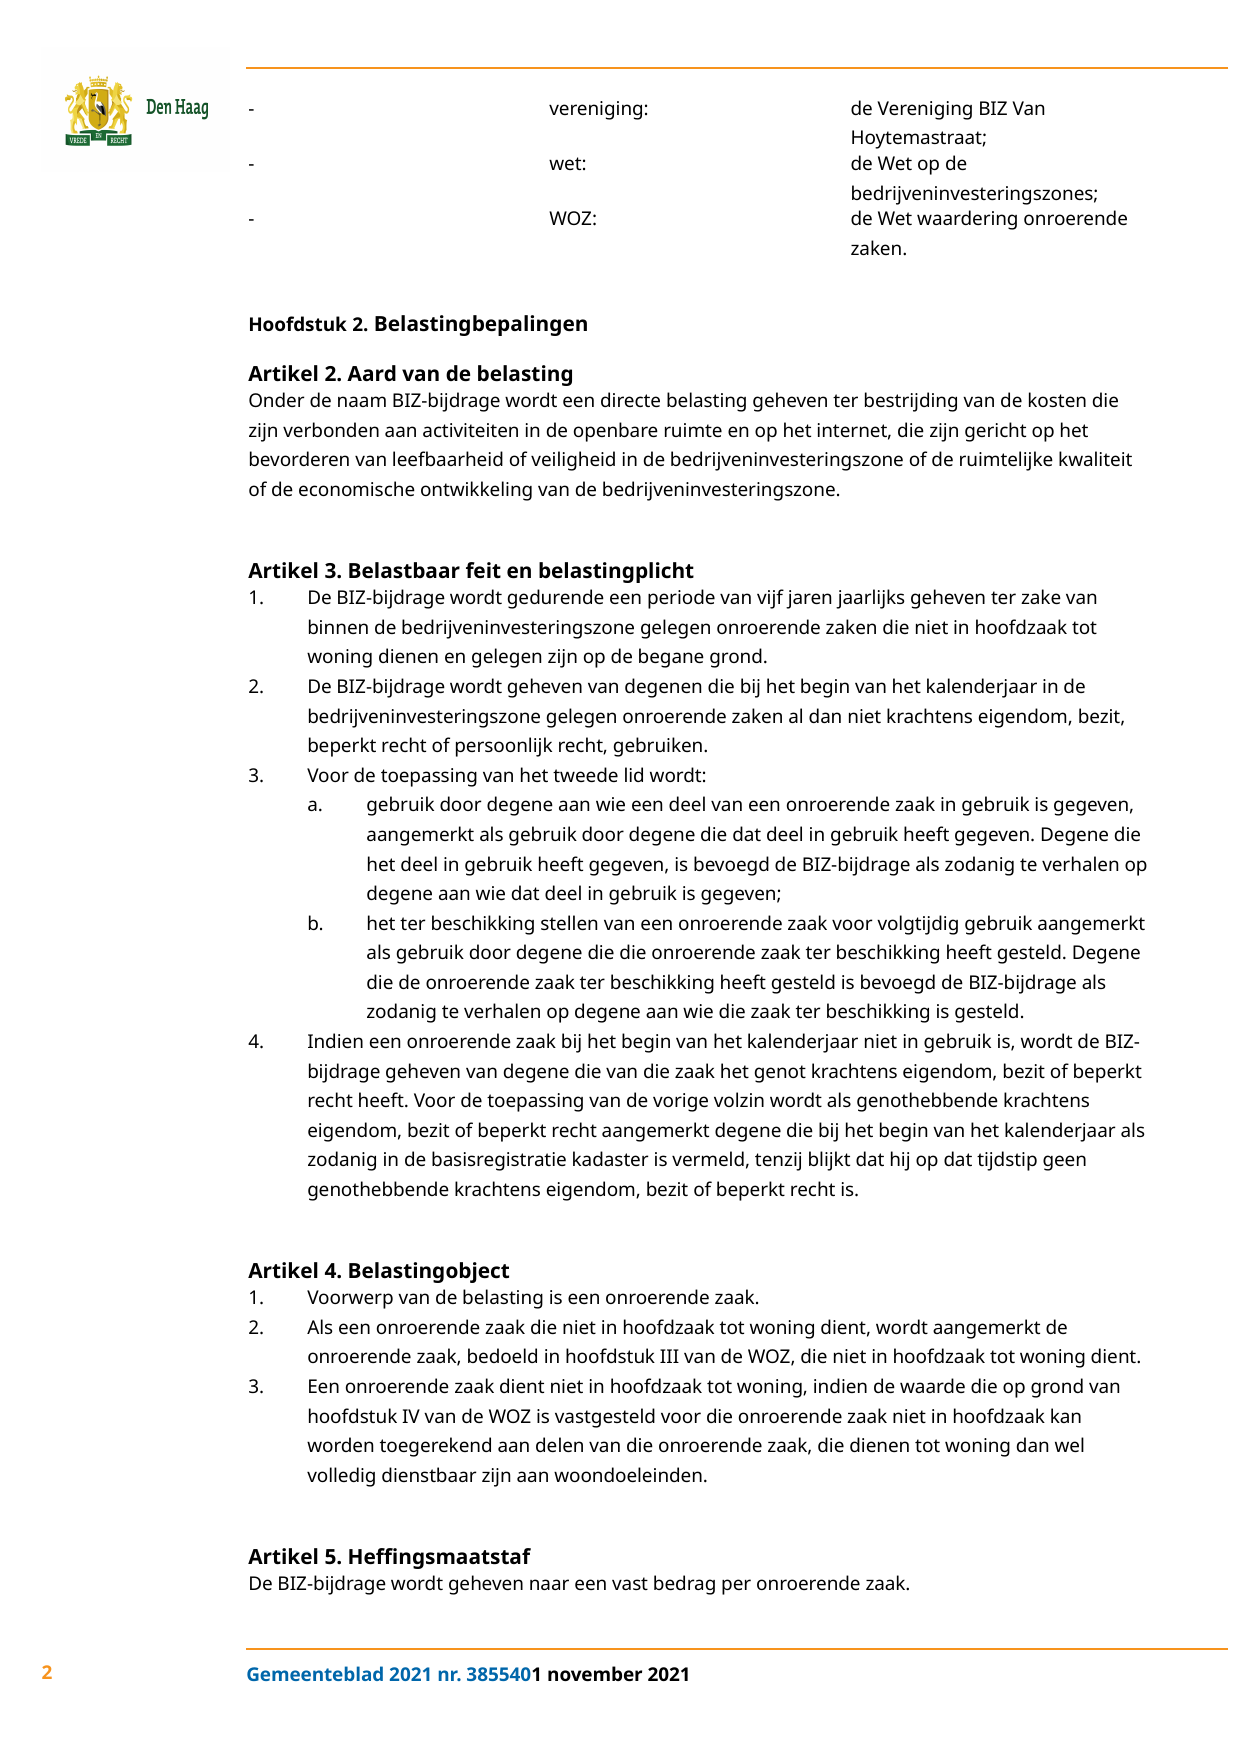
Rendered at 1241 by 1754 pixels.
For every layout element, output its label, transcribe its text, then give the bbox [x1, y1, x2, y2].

table_cell - [248, 95, 549, 150]
text Onder de naam BIZ-bijdrage wordt een directe belasting geheven ter bestrijding van de kosten die zijn verbonden aan activiteiten in de openbare ruimte en op het internet, die zijn gericht op het bevorderen van leefbaarheid of veiligheid in de bedrijveninvesteringszone of de ruimtelijke kwaliteit of de economische ontwikkeling van de bedrijveninvesteringszone. [248, 387, 1152, 502]
list Als een onroerende zaak die niet in hoofdzaak tot woning dient, wordt aangemerkt de onroerende zaak, bedoeld in hoofdstuk III van de WOZ, die niet in hoofdzaak tot woning dient. [248, 1314, 1152, 1369]
text Artikel 2. Aard van de belasting [248, 359, 1152, 387]
list Een onroerende zaak dient niet in hoofdzaak tot woning, indien de waarde die op grond van hoofdstuk IV van de WOZ is vastgesteld voor die onroerende zaak niet in hoofdzaak kan worden toegerekend aan delen van die onroerende zaak, die dienen tot woning dan wel volledig dienstbaar zijn aan woondoeleinden. [248, 1373, 1152, 1488]
table_cell de Vereniging BIZ Van Hoytemastraat; [850, 95, 1152, 150]
list gebruik door degene aan wie een deel van een onroerende zaak in gebruik is gegeven, aangemerkt als gebruik door degene die dat deel in gebruik heeft gegeven. Degene die het deel in gebruik heeft gegeven, is bevoegd de BIZ-bijdrage als zodanig te verhalen op degene aan wie dat deel in gebruik is gegeven; [307, 792, 1152, 906]
table_cell de Wet op de bedrijveninvesteringszones; [850, 150, 1152, 205]
text Hoofdstuk 2. Belastingbepalingen [248, 309, 1152, 338]
table_cell de Wet waardering onroerende zaken. [850, 205, 1152, 261]
list Indien een onroerende zaak bij het begin van het kalenderjaar niet in gebruik is, wordt de BIZ-bijdrage geheven van degene die van die zaak het genot krachtens eigendom, bezit of beperkt recht heeft. Voor de toepassing van de vorige volzin wordt als genothebbende krachtens eigendom, bezit of beperkt recht aangemerkt degene die bij het begin van het kalenderjaar als zodanig in de basisregistratie kadaster is vermeld, tenzij blijkt dat hij op dat tijdstip geen genothebbende krachtens eigendom, bezit of beperkt recht is. [248, 1028, 1152, 1202]
text Artikel 5. Heffingsmaatstaf [248, 1542, 1152, 1571]
table_cell vereniging: [549, 95, 850, 150]
picture [41, 47, 231, 172]
table_cell WOZ: [549, 205, 850, 261]
text Artikel 3. Belastbaar feit en belastingplicht [248, 556, 1152, 584]
list het ter beschikking stellen van een onroerende zaak voor volgtijdig gebruik aangemerkt als gebruik door degene die die onroerende zaak ter beschikking heeft gesteld. Degene die de onroerende zaak ter beschikking heeft gesteld is bevoegd de BIZ-bijdrage als zodanig te verhalen op degene aan wie die zaak ter beschikking is gesteld. [307, 910, 1152, 1024]
list De BIZ-bijdrage wordt gedurende een periode van vijf jaren jaarlijks geheven ter zake van binnen de bedrijveninvesteringszone gelegen onroerende zaken die niet in hoofdzaak tot woning dienen en gelegen zijn op de begane grond. [248, 584, 1152, 669]
text Artikel 4. Belastingobject [248, 1256, 1152, 1284]
text De BIZ-bijdrage wordt geheven naar een vast bedrag per onroerende zaak. [248, 1571, 1152, 1596]
list De BIZ-bijdrage wordt geheven van degenen die bij het begin van het kalenderjaar in de bedrijveninvesteringszone gelegen onroerende zaken al dan niet krachtens eigendom, bezit, beperkt recht of persoonlijk recht, gebruiken. [248, 673, 1152, 758]
list Voorwerp van de belasting is een onroerende zaak. [248, 1284, 1152, 1310]
table_cell - [248, 150, 549, 205]
table_cell - [248, 205, 549, 261]
table_cell wet: [549, 150, 850, 205]
list Voor de toepassing van het tweede lid wordt: [248, 762, 1152, 788]
